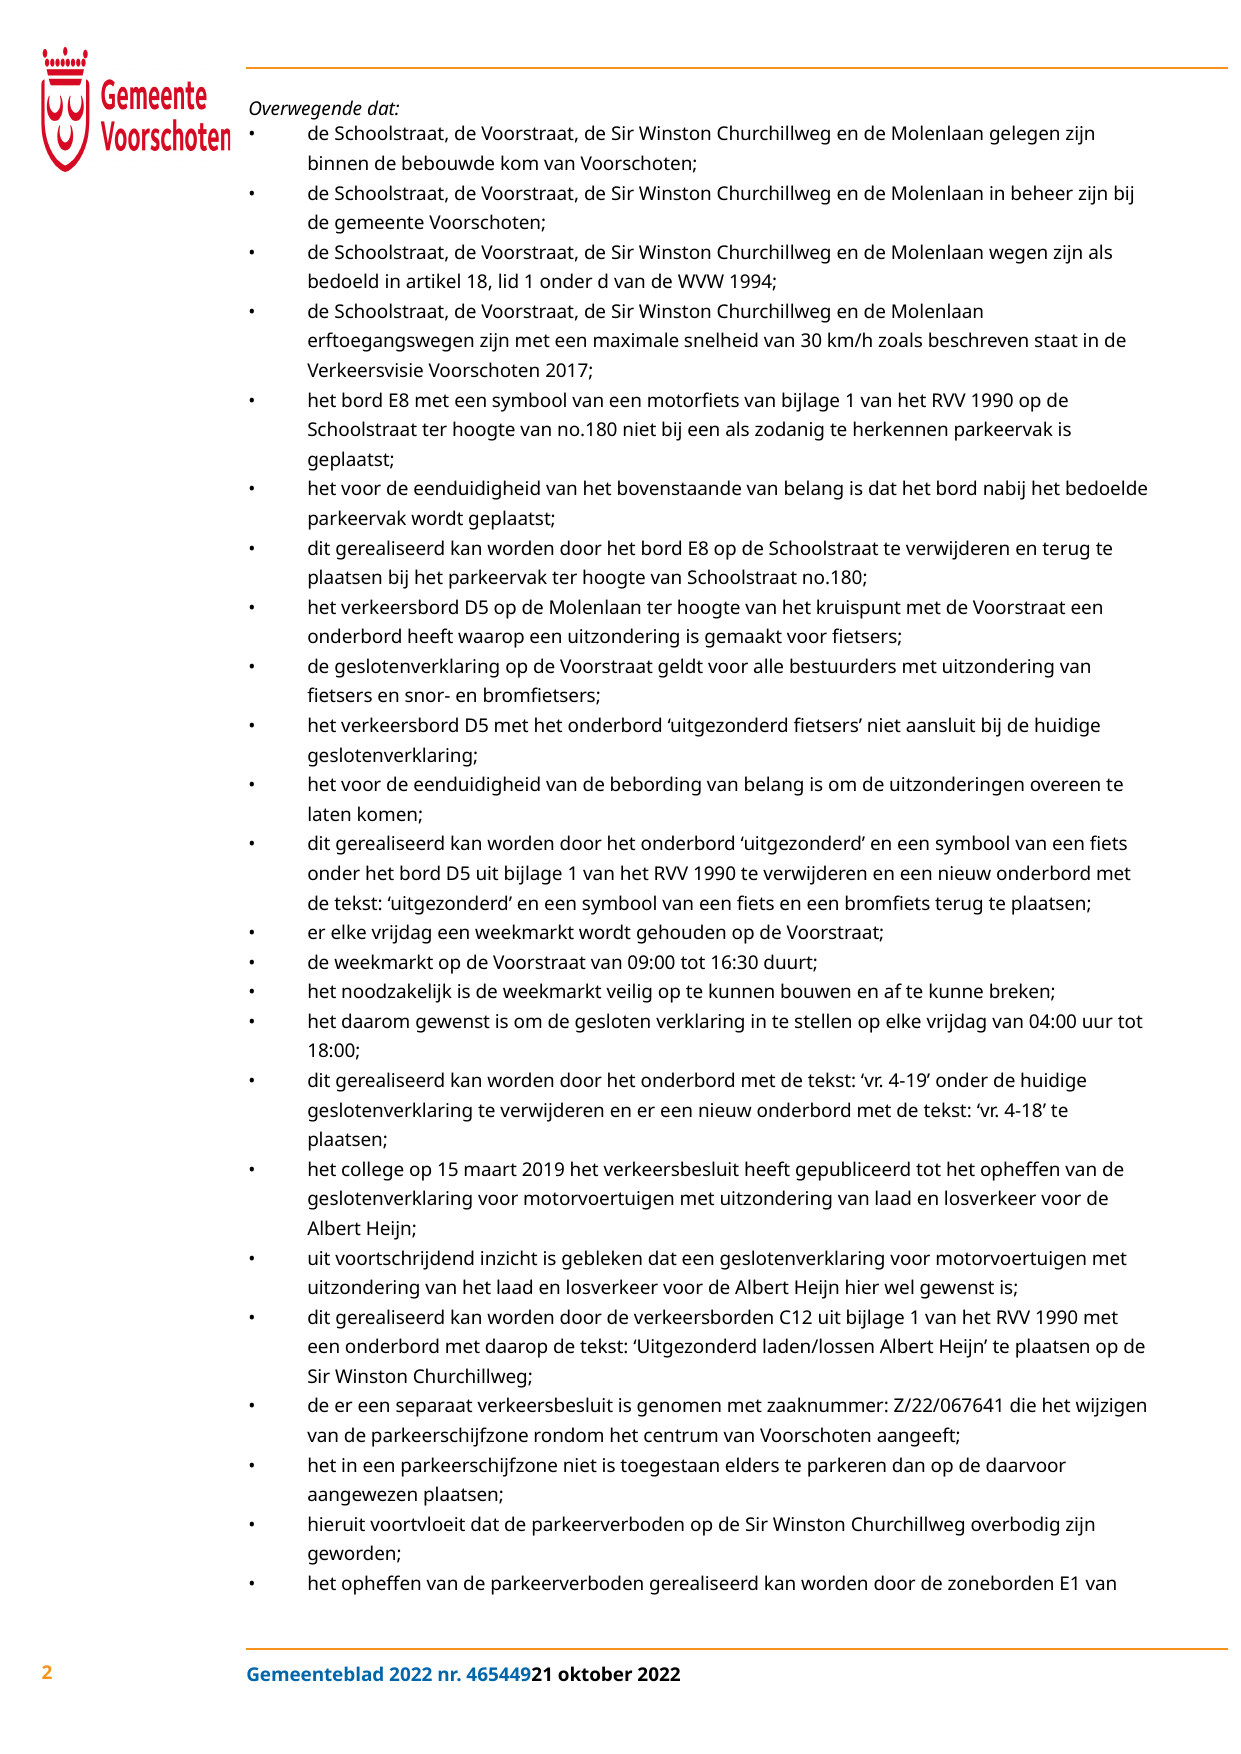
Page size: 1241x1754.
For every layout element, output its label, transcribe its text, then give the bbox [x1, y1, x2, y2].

list het noodzakelijk is de weekmarkt veilig op te kunnen bouwen en af te kunne breken; [248, 978, 1152, 1004]
list het voor de eenduidigheid van de bebording van belang is om de uitzonderingen overeen te laten komen; [248, 771, 1152, 827]
list dit gerealiseerd kan worden door de verkeersborden C12 uit bijlage 1 van het RVV 1990 met een onderbord met daarop de tekst: ‘Uitgezonderd laden/lossen Albert Heijn’ te plaatsen op de Sir Winston Churchillweg; [248, 1304, 1152, 1389]
list het verkeersbord D5 op de Molenlaan ter hoogte van het kruispunt met de Voorstraat een onderbord heeft waarop een uitzondering is gemaakt voor fietsers; [248, 594, 1152, 649]
list hieruit voortvloeit dat de parkeerverboden op de Sir Winston Churchillweg overbodig zijn geworden; [248, 1511, 1152, 1566]
list de Schoolstraat, de Voorstraat, de Sir Winston Churchillweg en de Molenlaan gelegen zijn binnen de bebouwde kom van Voorschoten; [248, 121, 1152, 176]
list de Schoolstraat, de Voorstraat, de Sir Winston Churchillweg en de Molenlaan in beheer zijn bij de gemeente Voorschoten; [248, 180, 1152, 235]
list het daarom gewenst is om de gesloten verklaring in te stellen op elke vrijdag van 04:00 uur tot 18:00; [248, 1008, 1152, 1063]
list het college op 15 maart 2019 het verkeersbesluit heeft gepubliceerd tot het opheffen van de geslotenverklaring voor motorvoertuigen met uitzondering van laad en losverkeer voor de Albert Heijn; [248, 1156, 1152, 1241]
list het bord E8 met een symbool van een motorfiets van bijlage 1 van het RVV 1990 op de Schoolstraat ter hoogte van no.180 niet bij een als zodanig te herkennen parkeervak is geplaatst; [248, 387, 1152, 472]
list dit gerealiseerd kan worden door het bord E8 op de Schoolstraat te verwijderen en terug te plaatsen bij het parkeervak ter hoogte van Schoolstraat no.180; [248, 535, 1152, 590]
list de weekmarkt op de Voorstraat van 09:00 tot 16:30 duurt; [248, 949, 1152, 974]
picture [41, 47, 231, 172]
list het voor de eenduidigheid van het bovenstaande van belang is dat het bord nabij het bedoelde parkeervak wordt geplaatst; [248, 476, 1152, 531]
list de Schoolstraat, de Voorstraat, de Sir Winston Churchillweg en de Molenlaan wegen zijn als bedoeld in artikel 18, lid 1 onder d van de WVW 1994; [248, 239, 1152, 294]
list het verkeersbord D5 met het onderbord ‘uitgezonderd fietsers’ niet aansluit bij de huidige geslotenverklaring; [248, 712, 1152, 767]
list het opheffen van de parkeerverboden gerealiseerd kan worden door de zoneborden E1 van [248, 1570, 1152, 1596]
list dit gerealiseerd kan worden door het onderbord met de tekst: ‘vr. 4-19’ onder de huidige geslotenverklaring te verwijderen en er een nieuw onderbord met de tekst: ‘vr. 4-18’ te plaatsen; [248, 1067, 1152, 1152]
list het in een parkeerschijfzone niet is toegestaan elders te parkeren dan op de daarvoor aangewezen plaatsen; [248, 1452, 1152, 1507]
list dit gerealiseerd kan worden door het onderbord ‘uitgezonderd’ en een symbool van een fiets onder het bord D5 uit bijlage 1 van het RVV 1990 te verwijderen en een nieuw onderbord met de tekst: ‘uitgezonderd’ en een symbool van een fiets en een bromfiets terug te plaatsen; [248, 831, 1152, 915]
text Overwegende dat: [248, 95, 1152, 121]
list de er een separaat verkeersbesluit is genomen met zaaknummer: Z/22/067641 die het wijzigen van de parkeerschijfzone rondom het centrum van Voorschoten aangeeft; [248, 1393, 1152, 1448]
list er elke vrijdag een weekmarkt wordt gehouden op de Voorstraat; [248, 919, 1152, 945]
list de Schoolstraat, de Voorstraat, de Sir Winston Churchillweg en de Molenlaan erftoegangswegen zijn met een maximale snelheid van 30 km/h zoals beschreven staat in de Verkeersvisie Voorschoten 2017; [248, 298, 1152, 383]
list uit voortschrijdend inzicht is gebleken dat een geslotenverklaring voor motorvoertuigen met uitzondering van het laad en losverkeer voor de Albert Heijn hier wel gewenst is; [248, 1245, 1152, 1300]
list de geslotenverklaring op de Voorstraat geldt voor alle bestuurders met uitzondering van fietsers en snor- en bromfietsers; [248, 653, 1152, 708]
